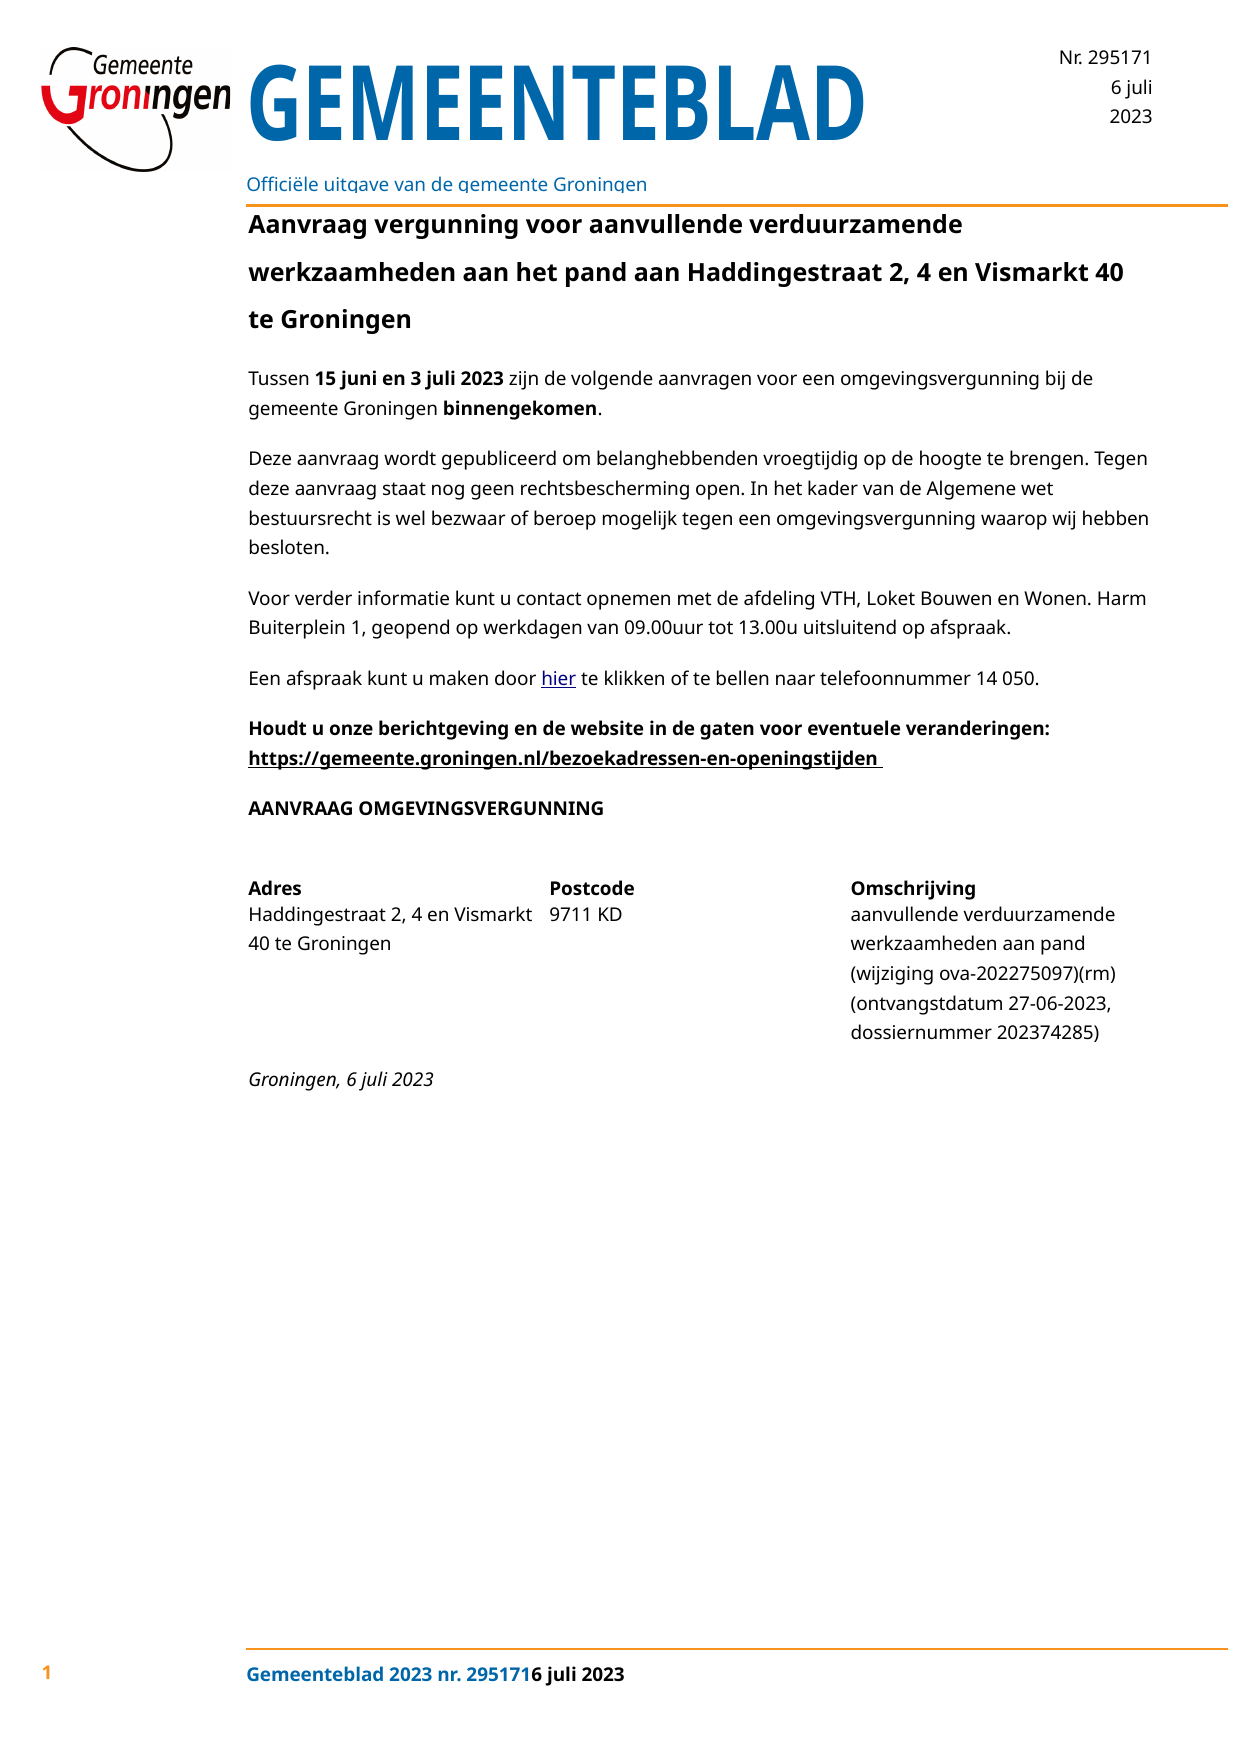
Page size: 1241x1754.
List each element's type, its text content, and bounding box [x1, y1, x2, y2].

text Aanvraag vergunning voor aanvullende verduurzamende werkzaamheden aan het pand aan Haddingestraat 2, 4 en Vismarkt 40 te Groningen [248, 207, 1152, 336]
text Tussen 15 juni en 3 juli 2023 zijn de volgende aanvragen voor een omgevingsvergunning bij de gemeente Groningen binnengekomen. [248, 366, 1152, 421]
table_header Postcode [549, 875, 850, 901]
table_header Adres [248, 875, 549, 901]
text Houdt u onze berichtgeving en de website in de gaten voor eventuele veranderingen: https://gemeente.groningen.nl/bezoekadressen-en-openingstijden [248, 715, 1152, 770]
picture [41, 47, 231, 172]
text AANVRAAG OMGEVINGSVERGUNNING [248, 795, 1152, 821]
text Groningen, 6 juli 2023 [248, 1066, 1152, 1092]
text Voor verder informatie kunt u contact opnemen met de afdeling VTH, Loket Bouwen en Wonen. Harm Buiterplein 1, geopend op werkdagen van 09.00uur tot 13.00u uitsluitend op afspraak. [248, 585, 1152, 640]
table_cell aanvullende verduurzamende werkzaamheden aan pand (wijziging ova-202275097)(rm) (ontvangstdatum 27-06-2023, dossiernummer 202374285) [850, 901, 1152, 1045]
table_cell 9711 KD [549, 901, 850, 1045]
text Een afspraak kunt u maken door hier te klikken of te bellen naar telefoonnummer 14 050. [248, 665, 1152, 690]
text Deze aanvraag wordt gepubliceerd om belanghebbenden vroegtijdig op de hoogte te brengen. Tegen deze aanvraag staat nog geen rechtsbescherming open. In het kader van de Algemene wet bestuursrecht is wel bezwaar of beroep mogelijk tegen een omgevingsvergunning waarop wij hebben besloten. [248, 446, 1152, 560]
table_cell Haddingestraat 2, 4 en Vismarkt 40 te Groningen [248, 901, 549, 1045]
table_header Omschrijving [850, 875, 1152, 901]
